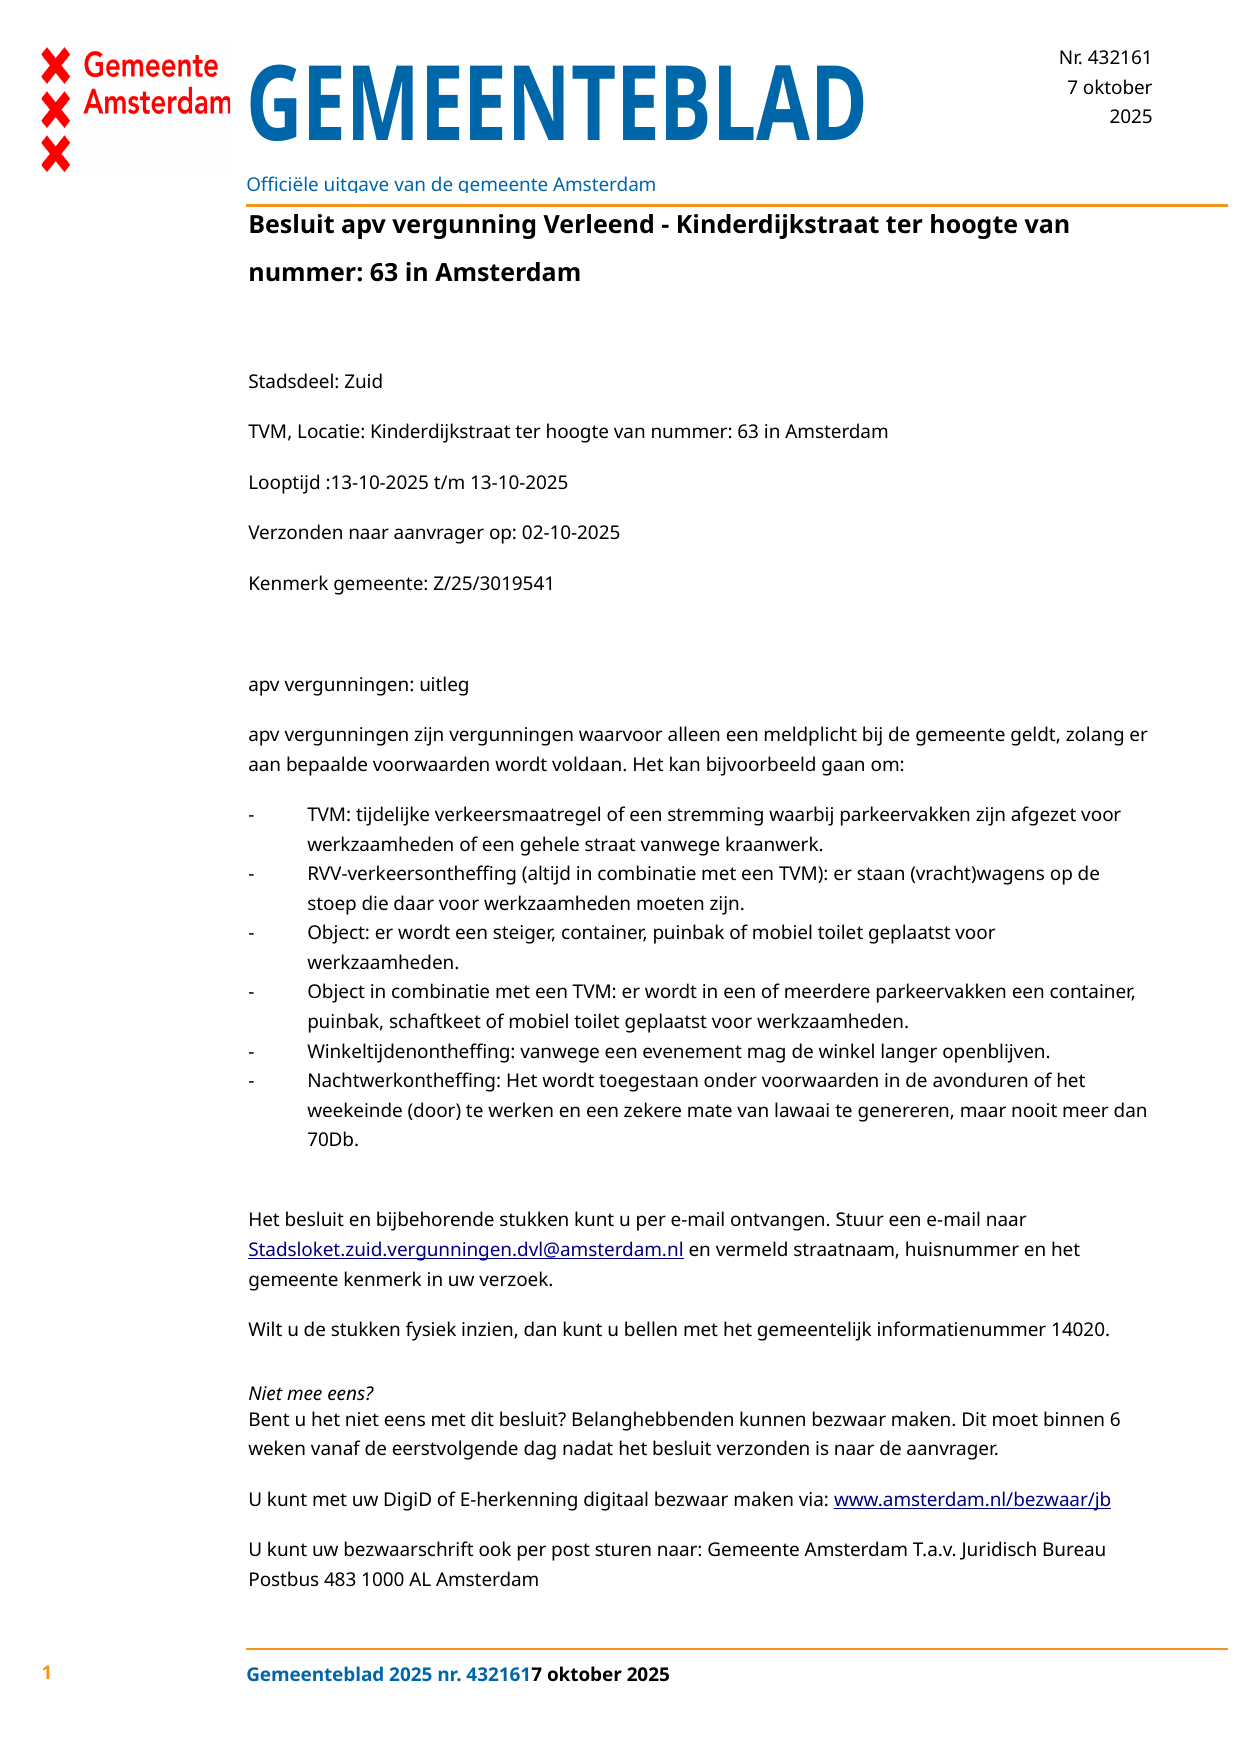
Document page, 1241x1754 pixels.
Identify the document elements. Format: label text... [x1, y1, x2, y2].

text Het besluit en bijbehorende stukken kunt u per e-mail ontvangen. Stuur een e-mail naar Stadsloket.zuid.vergunningen.dvl@amsterdam.nl en vermeld straatnaam, huisnummer en het gemeente kenmerk in uw verzoek. [248, 1207, 1152, 1292]
text Wilt u de stukken fysiek inzien, dan kunt u bellen met het gemeentelijk informatienummer 14020. [248, 1316, 1152, 1342]
text apv vergunningen: uitleg [248, 671, 1152, 697]
text Stadsdeel: Zuid [248, 368, 1152, 394]
text Verzonden naar aanvrager op: 02-10-2025 [248, 519, 1152, 545]
text Kenmerk gemeente: Z/25/3019541 [248, 570, 1152, 596]
list Object: er wordt een steiger, container, puinbak of mobiel toilet geplaatst voor werkzaamheden. [248, 919, 1152, 975]
text apv vergunningen zijn vergunningen waarvoor alleen een meldplicht bij de gemeente geldt, zolang er aan bepaalde voorwaarden wordt voldaan. Het kan bijvoorbeeld gaan om: [248, 721, 1152, 777]
list TVM: tijdelijke verkeersmaatregel of een stremming waarbij parkeervakken zijn afgezet voor werkzaamheden of een gehele straat vanwege kraanwerk. [248, 801, 1152, 857]
list Nachtwerkontheffing: Het wordt toegestaan onder voorwaarden in de avonduren of het weekeinde (door) te werken en een zekere mate van lawaai te genereren, maar nooit meer dan 70Db. [248, 1067, 1152, 1152]
list Object in combinatie met een TVM: er wordt in een of meerdere parkeervakken een container, puinbak, schaftkeet of mobiel toilet geplaatst voor werkzaamheden. [248, 979, 1152, 1034]
text Looptijd :13-10-2025 t/m 13-10-2025 [248, 469, 1152, 495]
list Winkeltijdenontheffing: vanwege een evenement mag de winkel langer openblijven. [248, 1038, 1152, 1064]
text U kunt met uw DigiD of E-herkenning digitaal bezwaar maken via: www.amsterdam.nl/bezwaar/jb [248, 1486, 1152, 1512]
picture [41, 47, 231, 172]
list RVV-verkeersontheffing (altijd in combinatie met een TVM): er staan (vracht)wagens op de stoep die daar voor werkzaamheden moeten zijn. [248, 860, 1152, 916]
text U kunt uw bezwaarschrift ook per post sturen naar: Gemeente Amsterdam T.a.v. Juridisch Bureau Postbus 483 1000 AL Amsterdam [248, 1536, 1152, 1592]
text Niet mee eens? [248, 1380, 1152, 1406]
text TVM, Locatie: Kinderdijkstraat ter hoogte van nummer: 63 in Amsterdam [248, 419, 1152, 444]
text Besluit apv vergunning Verleend - Kinderdijkstraat ter hoogte van nummer: 63 in Amsterdam [248, 207, 1152, 288]
text Bent u het niet eens met dit besluit? Belanghebbenden kunnen bezwaar maken. Dit moet binnen 6 weken vanaf de eerstvolgende dag nadat het besluit verzonden is naar de aanvrager. [248, 1406, 1152, 1461]
